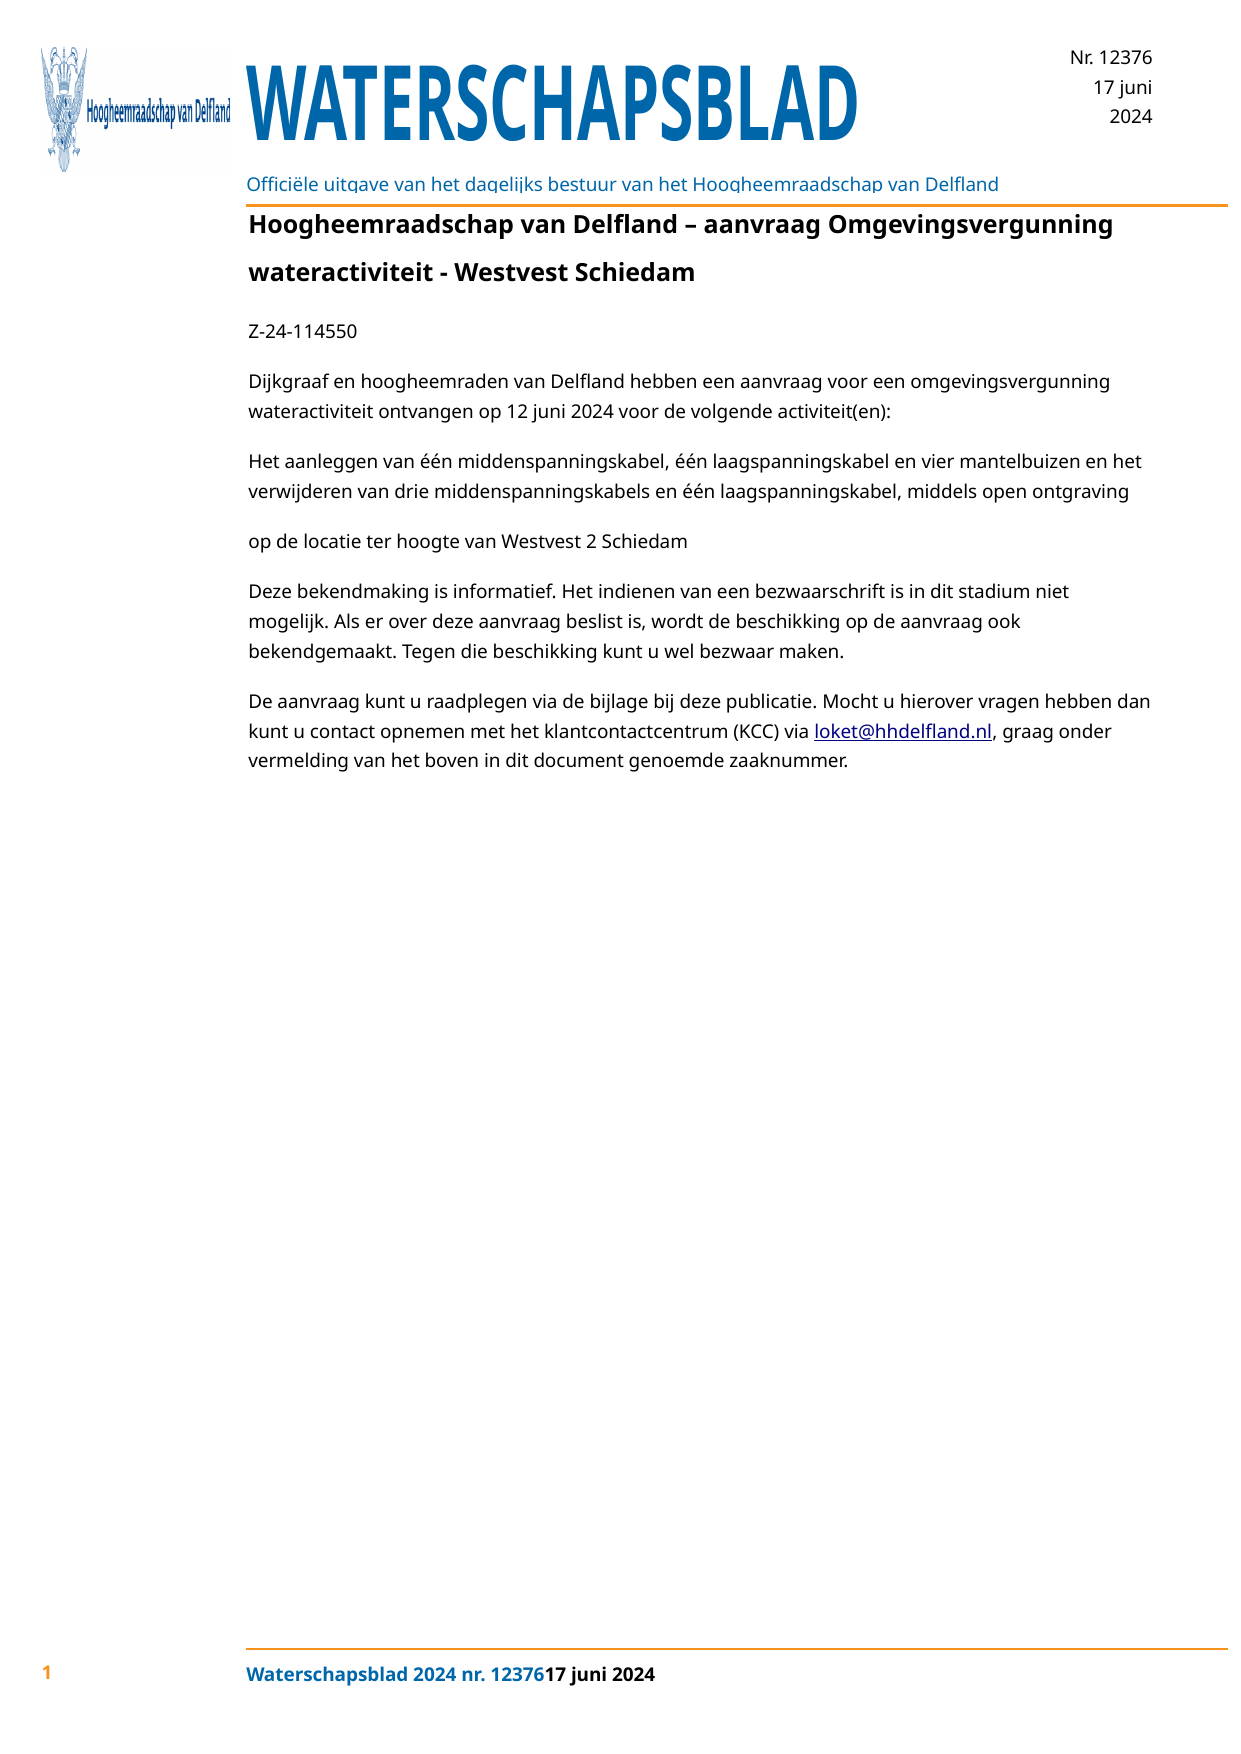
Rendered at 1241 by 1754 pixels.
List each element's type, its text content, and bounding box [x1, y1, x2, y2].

text op de locatie ter hoogte van Westvest 2 Schiedam [248, 528, 1152, 554]
text Dijkgraaf en hoogheemraden van Delfland hebben een aanvraag voor een omgevingsvergunning wateractiviteit ontvangen op 12 juni 2024 voor de volgende activiteit(en): [248, 368, 1152, 424]
text Z-24-114550 [248, 318, 1152, 344]
text De aanvraag kunt u raadplegen via de bijlage bij deze publicatie. Mocht u hierover vragen hebben dan kunt u contact opnemen met het klantcontactcentrum (KCC) via loket@hhdelfland.nl, graag onder vermelding van het boven in dit document genoemde zaaknummer. [248, 688, 1152, 773]
text Het aanleggen van één middenspanningskabel, één laagspanningskabel en vier mantelbuizen en het verwijderen van drie middenspanningskabels en één laagspanningskabel, middels open ontgraving [248, 448, 1152, 504]
picture [41, 47, 231, 172]
text Hoogheemraadschap van Delfland – aanvraag Omgevingsvergunning wateractiviteit - Westvest Schiedam [248, 207, 1152, 288]
text Deze bekendmaking is informatief. Het indienen van een bezwaarschrift is in dit stadium niet mogelijk. Als er over deze aanvraag beslist is, wordt de beschikking op de aanvraag ook bekendgemaakt. Tegen die beschikking kunt u wel bezwaar maken. [248, 579, 1152, 664]
